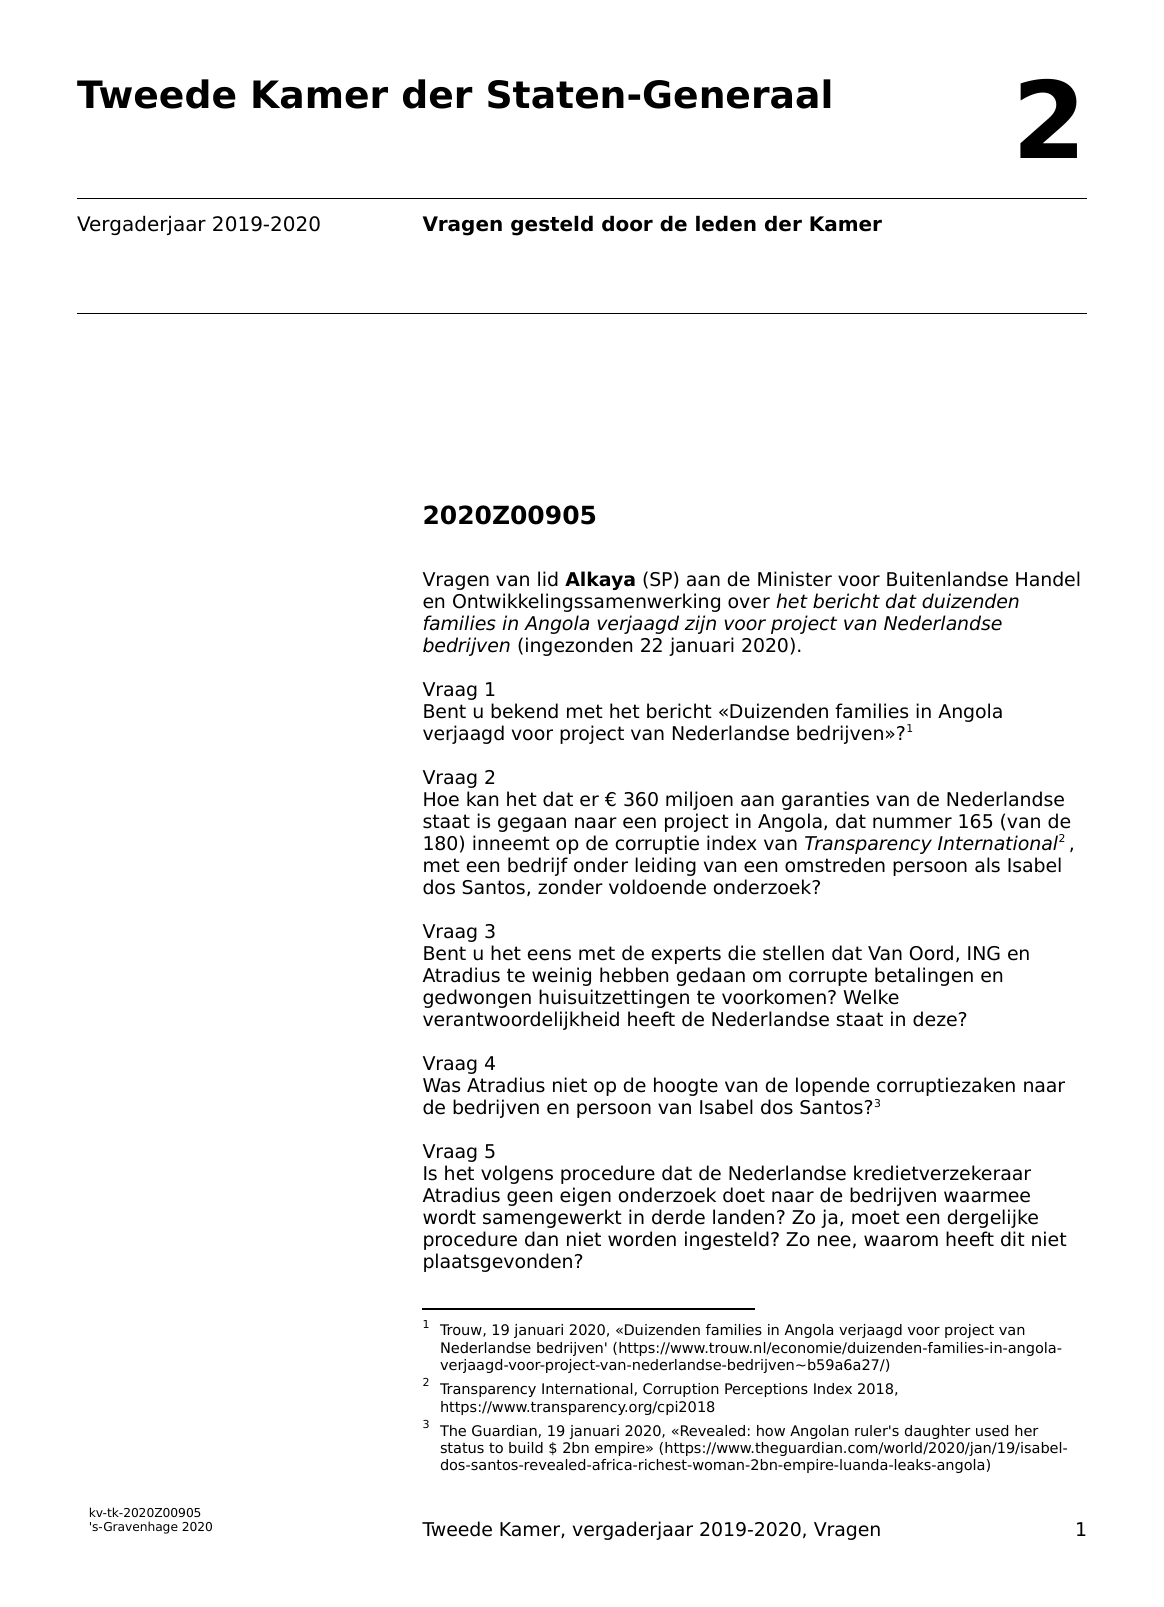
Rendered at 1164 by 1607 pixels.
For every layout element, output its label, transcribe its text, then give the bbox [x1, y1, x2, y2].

table_header 2 [886, 59, 1087, 198]
text The Guardian, 19 januari 2020, «Revealed: how Angolan ruler's daughter used her status to build $ 2bn empire» (https://www.theguardian.com/world/2020/jan/19/isabel-dos-santos-revealed-africa-richest-woman-2bn-empire-luanda-leaks-angola) [422, 1418, 1087, 1474]
text Hoe kan het dat er € 360 miljoen aan garanties van de Nederlandse staat is gegaan naar een project in Angola, dat nummer 165 (van de 180) inneemt op de corruptie index van Transparency International, met een bedrijf onder leiding van een omstreden persoon als Isabel dos Santos, zonder voldoende onderzoek? [422, 789, 1087, 899]
table_cell Vergaderjaar 2019-2020 [77, 199, 422, 313]
text Vraag 3 [422, 921, 1087, 943]
text Trouw, 19 januari 2020, «Duizenden families in Angola verjaagd voor project van Nederlandse bedrijven' (https://www.trouw.nl/economie/duizenden-families-in-angola-verjaagd-voor-project-van-nederlandse-bedrijven~b59a6a27/) [422, 1318, 1087, 1374]
text kv-tk-2020Z00905 [88, 1506, 323, 1520]
text Vraag 4 [422, 1053, 1087, 1075]
table_cell Vragen gesteld door de leden der Kamer [422, 199, 1087, 313]
text Was Atradius niet op de hoogte van de lopende corruptiezaken naar de bedrijven en persoon van Isabel dos Santos? [422, 1075, 1087, 1119]
text Vragen van lid Alkaya (SP) aan de Minister voor Buitenlandse Handel en Ontwikkelingssamenwerking over het bericht dat duizenden families in Angola verjaagd zijn voor project van Nederlandse bedrijven (ingezonden 22 januari 2020). [422, 569, 1087, 657]
text Vraag 1 [422, 679, 1087, 701]
text Is het volgens procedure dat de Nederlandse kredietverzekeraar Atradius geen eigen onderzoek doet naar de bedrijven waarmee wordt samengewerkt in derde landen? Zo ja, moet een dergelijke procedure dan niet worden ingesteld? Zo nee, waarom heeft dit niet plaatsgevonden? [422, 1163, 1087, 1273]
text Vraag 5 [422, 1141, 1087, 1163]
table_header Tweede Kamer der Staten-Generaal [77, 59, 886, 198]
text Transparency International, Corruption Perceptions Index 2018, https://www.transparency.org/cpi2018 [422, 1377, 1087, 1416]
text Bent u het eens met de experts die stellen dat Van Oord, ING en Atradius te weinig hebben gedaan om corrupte betalingen en gedwongen huisuitzettingen te voorkomen? Welke verantwoordelijkheid heeft de Nederlandse staat in deze? [422, 943, 1087, 1031]
text 2020Z00905 [422, 501, 1087, 531]
text Vraag 2 [422, 767, 1087, 789]
text Bent u bekend met het bericht «Duizenden families in Angola verjaagd voor project van Nederlandse bedrijven»? [422, 701, 1087, 745]
text 's-Gravenhage 2020 [88, 1520, 323, 1534]
